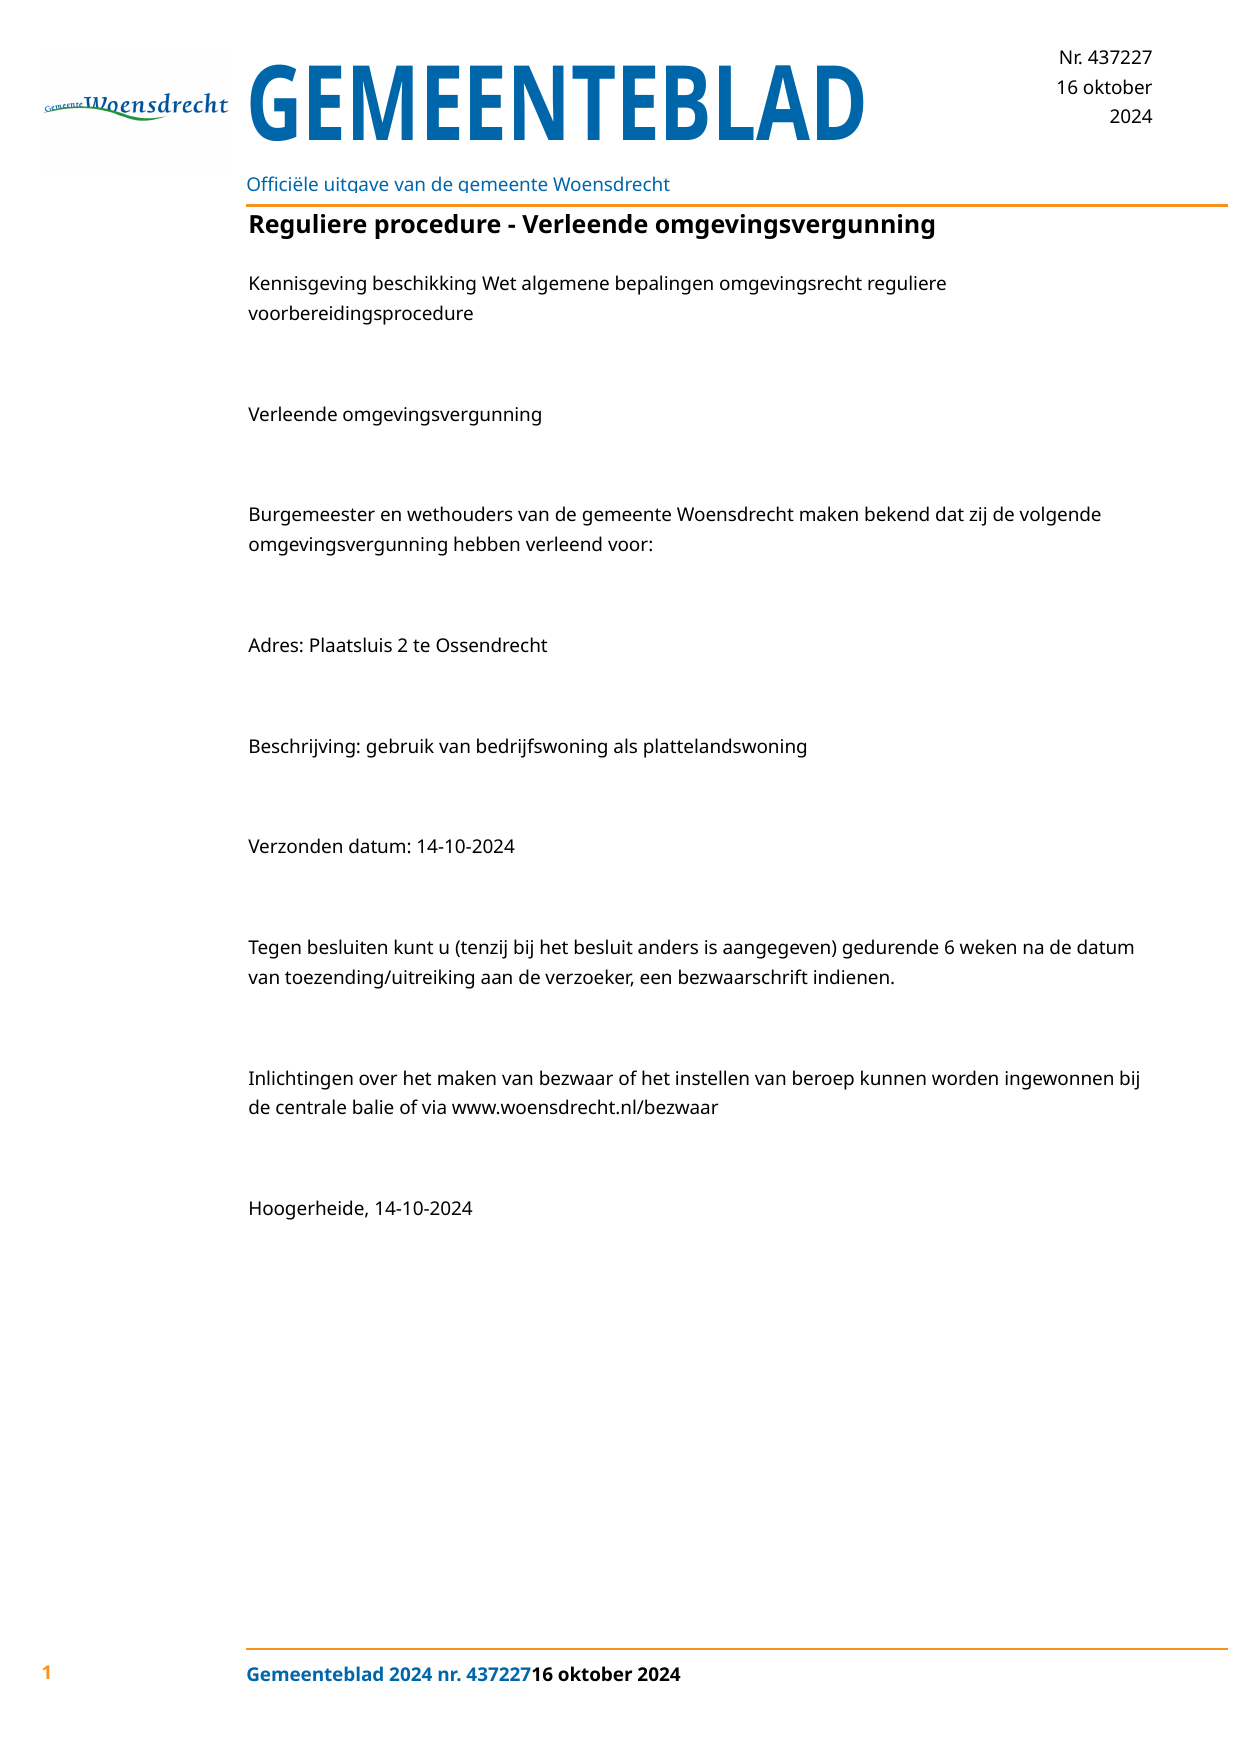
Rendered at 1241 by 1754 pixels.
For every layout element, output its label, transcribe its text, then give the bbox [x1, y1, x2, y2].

text Inlichtingen over het maken van bezwaar of het instellen van beroep kunnen worden ingewonnen bij de centrale balie of via www.woensdrecht.nl/bezwaar [248, 1065, 1152, 1120]
text Hoogerheide, 14-10-2024 [248, 1195, 1152, 1221]
text Kennisgeving beschikking Wet algemene bepalingen omgevingsrecht reguliere voorbereidingsprocedure [248, 270, 1152, 326]
text Beschrijving: gebruik van bedrijfswoning als plattelandswoning [248, 733, 1152, 758]
text Reguliere procedure - Verleende omgevingsvergunning [248, 207, 1152, 241]
text Tegen besluiten kunt u (tenzij bij het besluit anders is aangegeven) gedurende 6 weken na de datum van toezending/uitreiking aan de verzoeker, een bezwaarschrift indienen. [248, 934, 1152, 990]
text Verzonden datum: 14-10-2024 [248, 834, 1152, 859]
text Verleende omgevingsvergunning [248, 401, 1152, 426]
text Burgemeester en wethouders van de gemeente Woensdrecht maken bekend dat zij de volgende omgevingsvergunning hebben verleend voor: [248, 502, 1152, 557]
text Adres: Plaatsluis 2 te Ossendrecht [248, 632, 1152, 658]
picture [41, 47, 231, 172]
